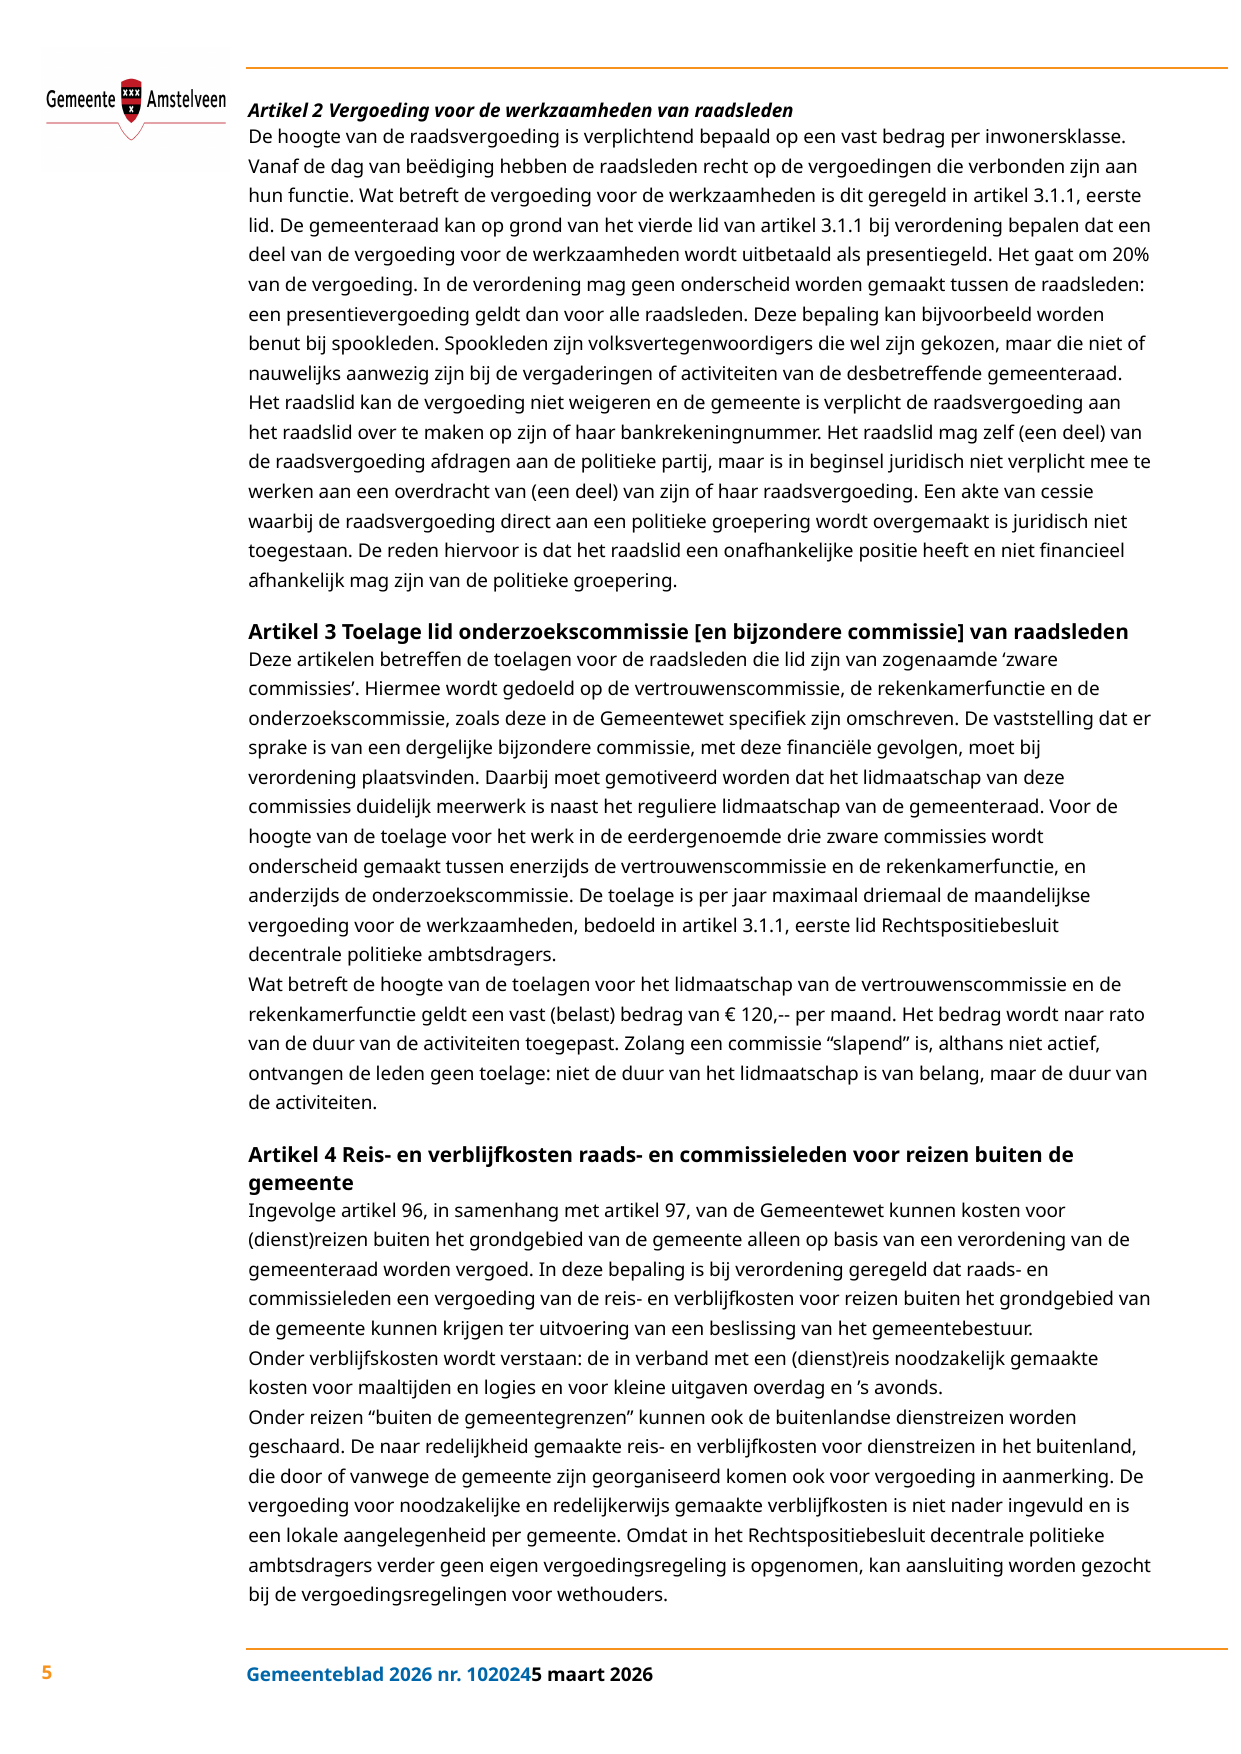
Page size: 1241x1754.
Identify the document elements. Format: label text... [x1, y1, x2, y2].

text Onder verblijfskosten wordt verstaan: de in verband met een (dienst)reis noodzakelijk gemaakte kosten voor maaltijden en logies en voor kleine uitgaven overdag en ’s avonds. [248, 1345, 1152, 1400]
text Het raadslid kan de vergoeding niet weigeren en de gemeente is verplicht de raadsvergoeding aan het raadslid over te maken op zijn of haar bankrekeningnummer. Het raadslid mag zelf (een deel) van de raadsvergoeding afdragen aan de politieke partij, maar is in beginsel juridisch niet verplicht mee te werken aan een overdracht van (een deel) van zijn of haar raadsvergoeding. Een akte van cessie waarbij de raadsvergoeding direct aan een politieke groepering wordt overgemaakt is juridisch niet toegestaan. De reden hiervoor is dat het raadslid een onafhankelijke positie heeft en niet financieel afhankelijk mag zijn van de politieke groepering. [248, 389, 1152, 593]
picture [41, 47, 231, 172]
text Deze artikelen betreffen de toelagen voor de raadsleden die lid zijn van zogenaamde ‘zware commissies’. Hiermee wordt gedoeld op de vertrouwenscommissie, de rekenkamerfunctie en de onderzoekscommissie, zoals deze in de Gemeentewet specifiek zijn omschreven. De vaststelling dat er sprake is van een dergelijke bijzondere commissie, met deze financiële gevolgen, moet bij verordening plaatsvinden. Daarbij moet gemotiveerd worden dat het lidmaatschap van deze commissies duidelijk meerwerk is naast het reguliere lidmaatschap van de gemeenteraad. Voor de hoogte van de toelage voor het werk in de eerdergenoemde drie zware commissies wordt onderscheid gemaakt tussen enerzijds de vertrouwenscommissie en de rekenkamerfunctie, en anderzijds de onderzoekscommissie. De toelage is per jaar maximaal driemaal de maandelijkse vergoeding voor de werkzaamheden, bedoeld in artikel 3.1.1, eerste lid Rechtspositiebesluit decentrale politieke ambtsdragers. [248, 646, 1152, 967]
text Onder reizen “buiten de gemeentegrenzen” kunnen ook de buitenlandse dienstreizen worden geschaard. De naar redelijkheid gemaakte reis- en verblijfkosten voor dienstreizen in het buitenland, die door of vanwege de gemeente zijn georganiseerd komen ook voor vergoeding in aanmerking. De vergoeding voor noodzakelijke en redelijkerwijs gemaakte verblijfkosten is niet nader ingevuld en is een lokale aangelegenheid per gemeente. Omdat in het Rechtspositiebesluit decentrale politieke ambtsdragers verder geen eigen vergoedingsregeling is opgenomen, kan aansluiting worden gezocht bij de vergoedingsregelingen voor wethouders. [248, 1404, 1152, 1607]
text Artikel 3 Toelage lid onderzoekscommissie [en bijzondere commissie] van raadsleden [248, 617, 1152, 646]
text De hoogte van de raadsvergoeding is verplichtend bepaald op een vast bedrag per inwonersklasse. Vanaf de dag van beëdiging hebben de raadsleden recht op de vergoedingen die verbonden zijn aan hun functie. Wat betreft de vergoeding voor de werkzaamheden is dit geregeld in artikel 3.1.1, eerste lid. De gemeenteraad kan op grond van het vierde lid van artikel 3.1.1 bij verordening bepalen dat een deel van de vergoeding voor de werkzaamheden wordt uitbetaald als presentiegeld. Het gaat om 20% van de vergoeding. In de verordening mag geen onderscheid worden gemaakt tussen de raadsleden: een presentievergoeding geldt dan voor alle raadsleden. Deze bepaling kan bijvoorbeeld worden benut bij spookleden. Spookleden zijn volksvertegenwoordigers die wel zijn gekozen, maar die niet of nauwelijks aanwezig zijn bij de vergaderingen of activiteiten van de desbetreffende gemeenteraad. [248, 123, 1152, 386]
text Wat betreft de hoogte van de toelagen voor het lidmaatschap van de vertrouwenscommissie en de rekenkamerfunctie geldt een vast (belast) bedrag van € 120,-- per maand. Het bedrag wordt naar rato van de duur van de activiteiten toegepast. Zolang een commissie “slapend” is, althans niet actief, ontvangen de leden geen toelage: niet de duur van het lidmaatschap is van belang, maar de duur van de activiteiten. [248, 971, 1152, 1115]
text Artikel 2 Vergoeding voor de werkzaamheden van raadsleden [248, 95, 1152, 123]
text Artikel 4 Reis- en verblijfkosten raads- en commissieleden voor reizen buiten de gemeente [248, 1140, 1152, 1197]
text Ingevolge artikel 96, in samenhang met artikel 97, van de Gemeentewet kunnen kosten voor (dienst)reizen buiten het grondgebied van de gemeente alleen op basis van een verordening van de gemeenteraad worden vergoed. In deze bepaling is bij verordening geregeld dat raads- en commissieleden een vergoeding van de reis- en verblijfkosten voor reizen buiten het grondgebied van de gemeente kunnen krijgen ter uitvoering van een beslissing van het gemeentebestuur. [248, 1197, 1152, 1341]
